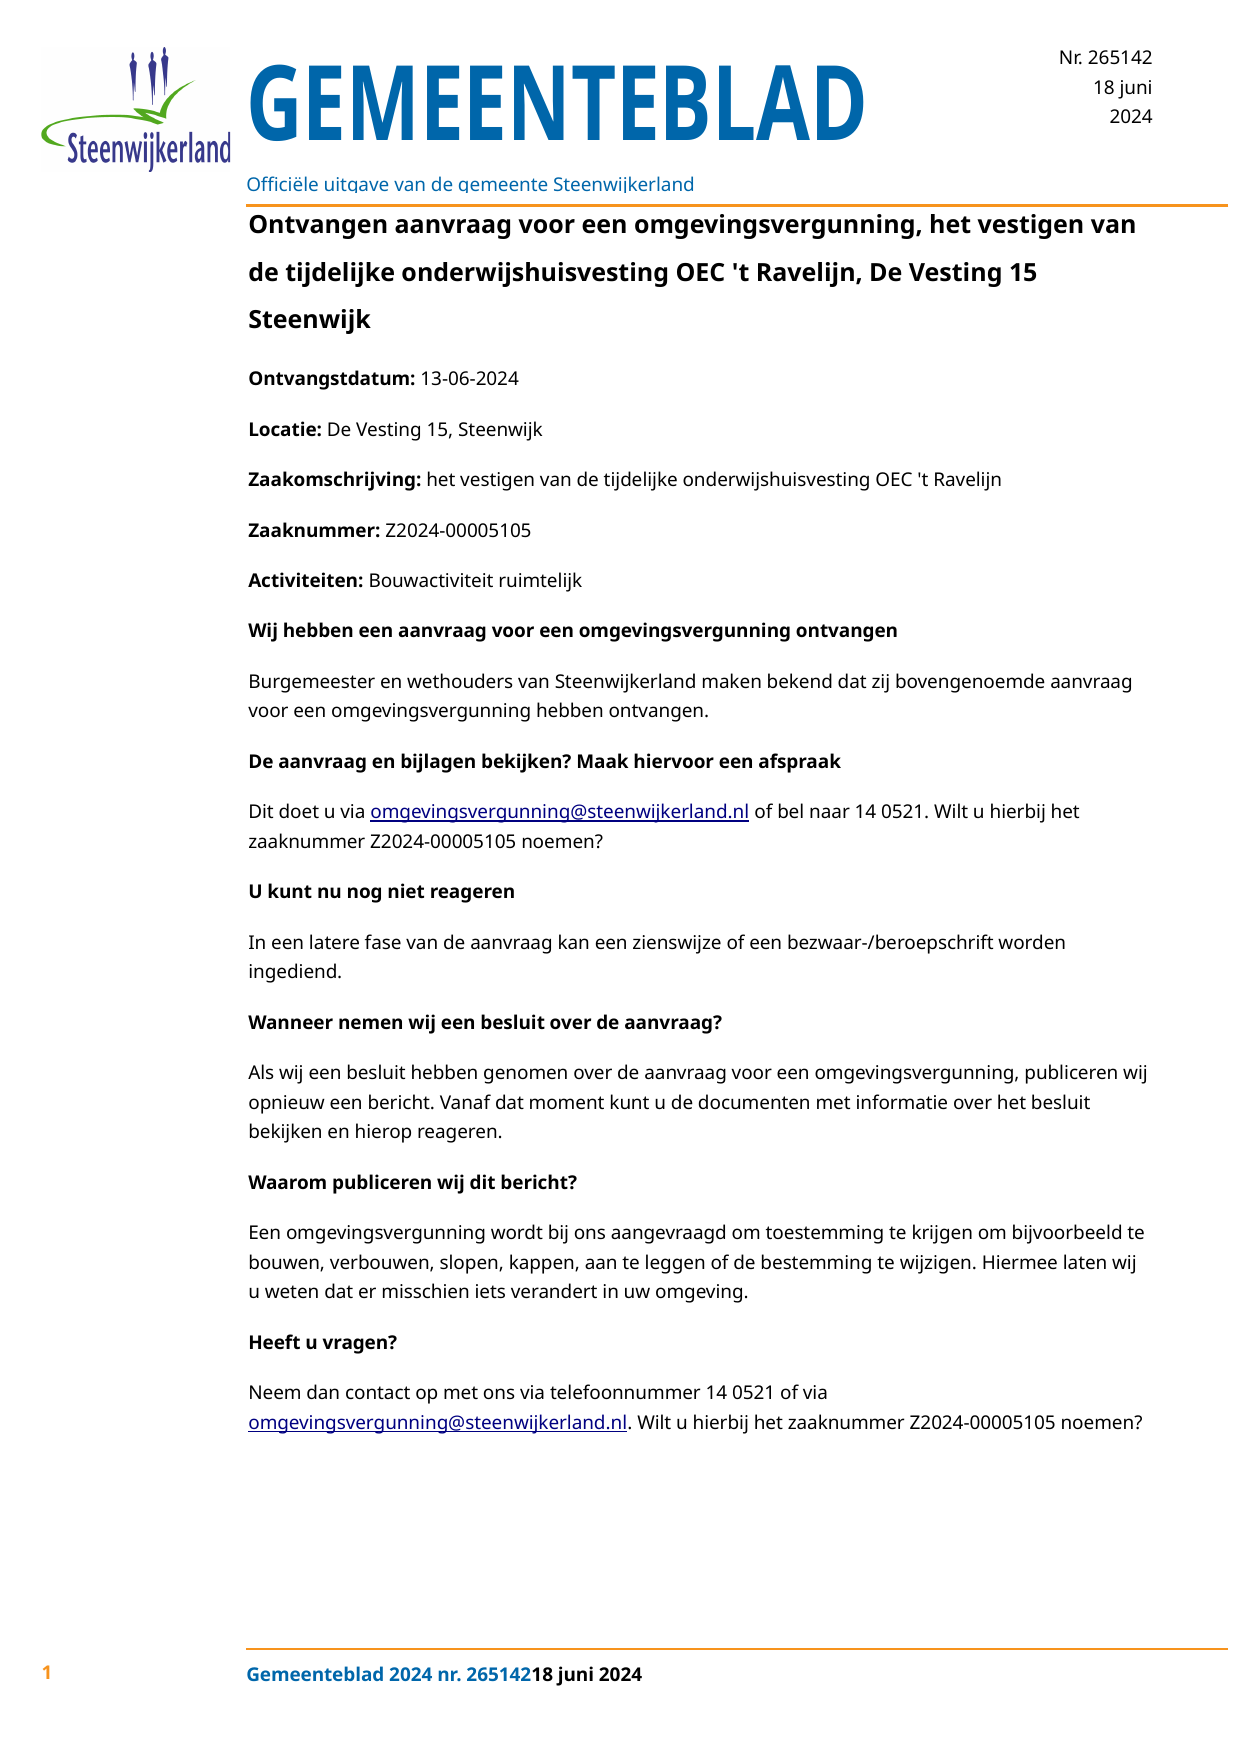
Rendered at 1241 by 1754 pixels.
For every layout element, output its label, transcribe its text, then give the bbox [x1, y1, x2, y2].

text In een latere fase van de aanvraag kan een zienswijze of een bezwaar-/beroepschrift worden ingediend. [248, 929, 1152, 984]
text Ontvangstdatum: 13-06-2024 [248, 366, 1152, 391]
text Dit doet u via omgevingsvergunning@steenwijkerland.nl of bel naar 14 0521. Wilt u hierbij het zaaknummer Z2024-00005105 noemen? [248, 798, 1152, 854]
text Activiteiten: Bouwactiviteit ruimtelijk [248, 567, 1152, 593]
text Als wij een besluit hebben genomen over de aanvraag voor een omgevingsvergunning, publiceren wij opnieuw een bericht. Vanaf dat moment kunt u de documenten met informatie over het besluit bekijken en hierop reageren. [248, 1059, 1152, 1144]
text Ontvangen aanvraag voor een omgevingsvergunning, het vestigen van de tijdelijke onderwijshuisvesting OEC 't Ravelijn, De Vesting 15 Steenwijk [248, 207, 1152, 336]
text Burgemeester en wethouders van Steenwijkerland maken bekend dat zij bovengenoemde aanvraag voor een omgevingsvergunning hebben ontvangen. [248, 668, 1152, 723]
text Zaakomschrijving: het vestigen van de tijdelijke onderwijshuisvesting OEC 't Ravelijn [248, 466, 1152, 492]
text Een omgevingsvergunning wordt bij ons aangevraagd om toestemming te krijgen om bijvoorbeeld te bouwen, verbouwen, slopen, kappen, aan te leggen of de bestemming te wijzigen. Hiermee laten wij u weten dat er misschien iets verandert in uw omgeving. [248, 1219, 1152, 1304]
picture [41, 47, 231, 172]
text De aanvraag en bijlagen bekijken? Maak hiervoor een afspraak [248, 748, 1152, 774]
text Waarom publiceren wij dit bericht? [248, 1169, 1152, 1194]
text Wij hebben een aanvraag voor een omgevingsvergunning ontvangen [248, 618, 1152, 643]
text Wanneer nemen wij een besluit over de aanvraag? [248, 1009, 1152, 1034]
text Zaaknummer: Z2024-00005105 [248, 517, 1152, 542]
text U kunt nu nog niet reageren [248, 878, 1152, 904]
text Locatie: De Vesting 15, Steenwijk [248, 416, 1152, 442]
text Heeft u vragen? [248, 1329, 1152, 1354]
text Neem dan contact op met ons via telefoonnummer 14 0521 of via omgevingsvergunning@steenwijkerland.nl. Wilt u hierbij het zaaknummer Z2024-00005105 noemen? [248, 1379, 1152, 1434]
